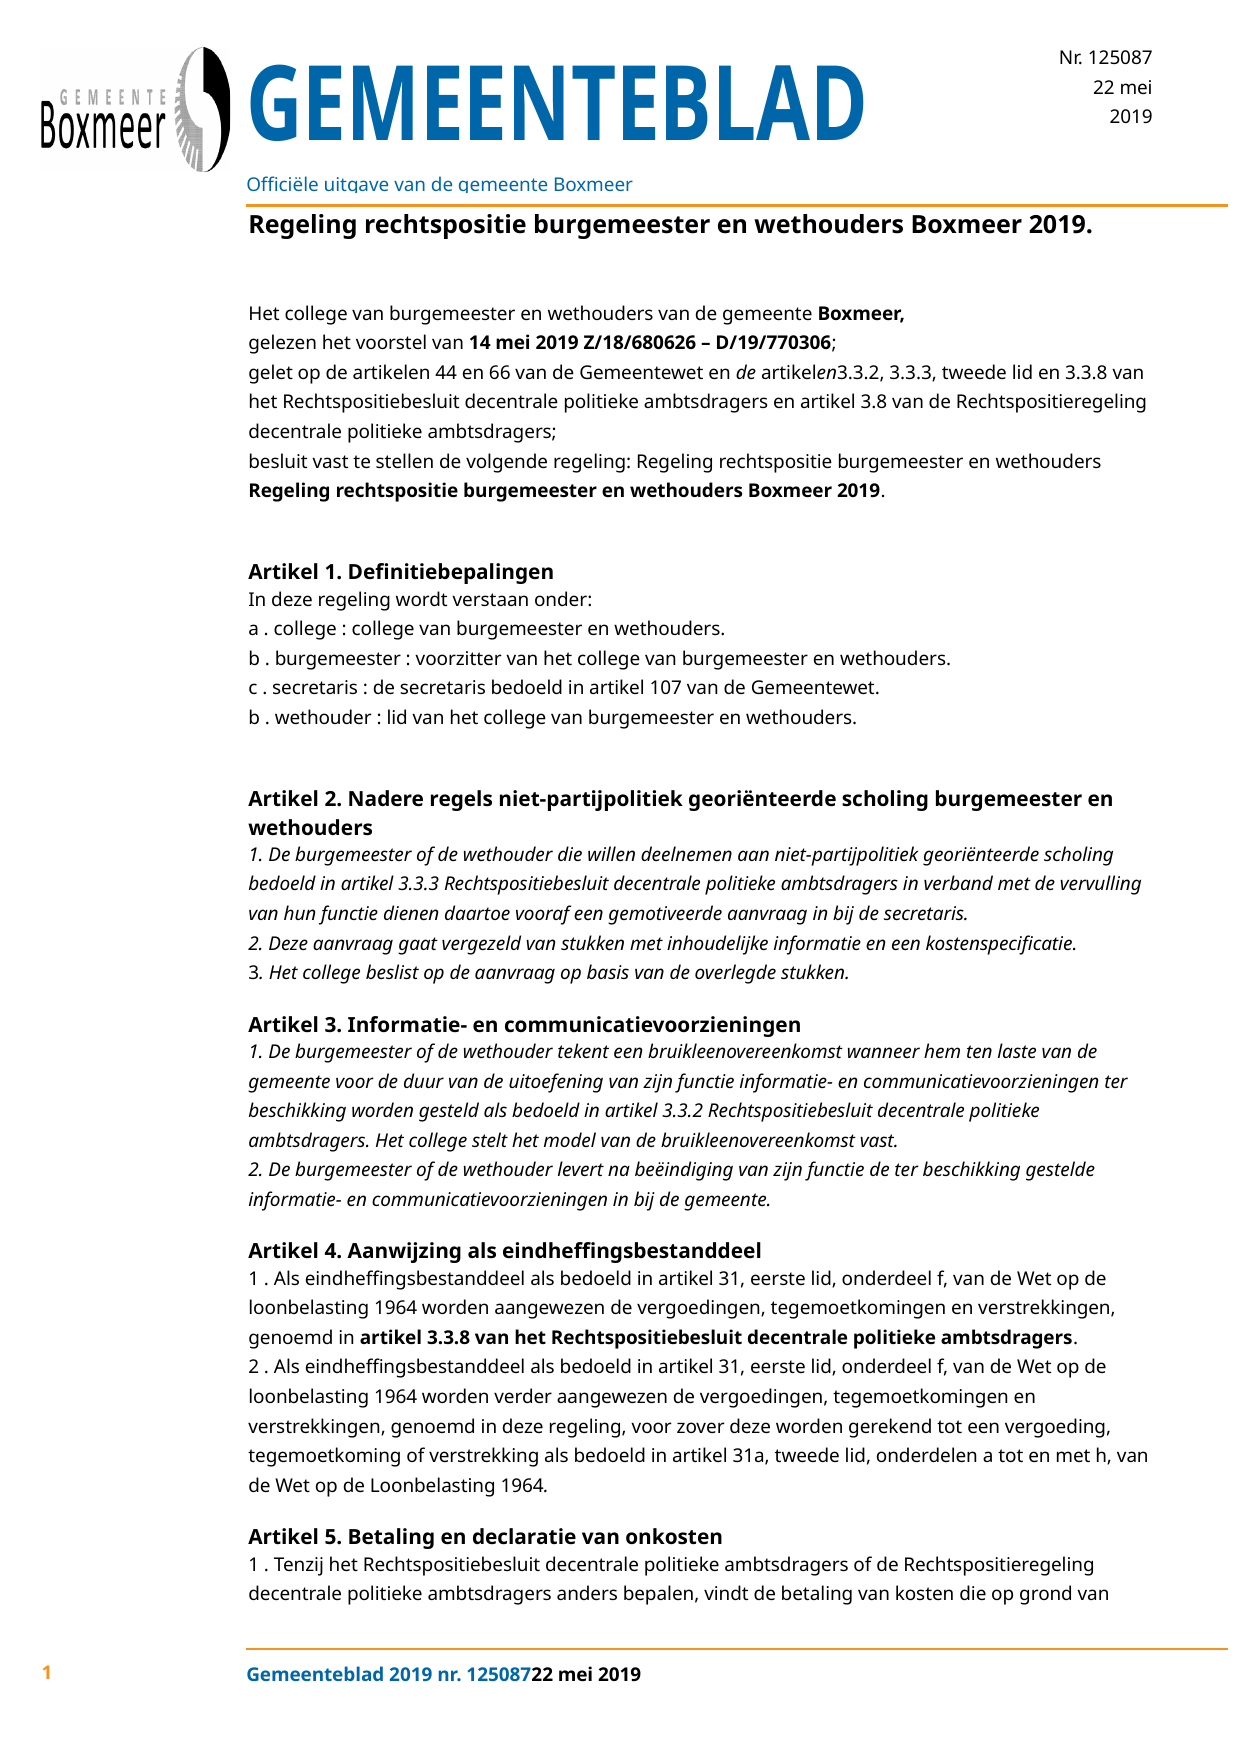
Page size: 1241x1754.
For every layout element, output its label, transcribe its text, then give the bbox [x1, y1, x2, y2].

text a . college : college van burgemeester en wethouders. [248, 615, 1152, 641]
text 1 . Als eindheffingsbestanddeel als bedoeld in artikel 31, eerste lid, onderdeel f, van de Wet op de loonbelasting 1964 worden aangewezen de vergoedingen, tegemoetkomingen en verstrekkingen, genoemd in artikel 3.3.8 van het Rechtspositiebesluit decentrale politieke ambtsdragers. [248, 1265, 1152, 1350]
text c . secretaris : de secretaris bedoeld in artikel 107 van de Gemeentewet. [248, 674, 1152, 700]
text In deze regeling wordt verstaan onder: [248, 586, 1152, 612]
text besluit vast te stellen de volgende regeling: Regeling rechtspositie burgemeester en wethouders Regeling rechtspositie burgemeester en wethouders Boxmeer 2019. [248, 448, 1152, 503]
picture [41, 47, 231, 172]
text Artikel 1. Definitiebepalingen [248, 557, 1152, 586]
text b . wethouder : lid van het college van burgemeester en wethouders. [248, 704, 1152, 730]
text Het college van burgemeester en wethouders van de gemeente Boxmeer, [248, 300, 1152, 326]
text Artikel 3. Informatie- en communicatievoorzieningen [248, 1010, 1152, 1038]
text Regeling rechtspositie burgemeester en wethouders Boxmeer 2019. [248, 207, 1152, 241]
text gelet op de artikelen 44 en 66 van de Gemeentewet en de artikelen3.3.2, 3.3.3, tweede lid en 3.3.8 van het Rechtspositiebesluit decentrale politieke ambtsdragers en artikel 3.8 van de Rechtspositieregeling decentrale politieke ambtsdragers; [248, 359, 1152, 444]
text 1. De burgemeester of de wethouder tekent een bruikleenovereenkomst wanneer hem ten laste van de gemeente voor de duur van de uitoefening van zijn functie informatie- en communicatievoorzieningen ter beschikking worden gesteld als bedoeld in artikel 3.3.2 Rechtspositiebesluit decentrale politieke ambtsdragers. Het college stelt het model van de bruikleenovereenkomst vast. [248, 1038, 1152, 1153]
text gelezen het voorstel van 14 mei 2019 Z/18/680626 – D/19/770306; [248, 329, 1152, 355]
text 2 . Als eindheffingsbestanddeel als bedoeld in artikel 31, eerste lid, onderdeel f, van de Wet op de loonbelasting 1964 worden verder aangewezen de vergoedingen, tegemoetkomingen en verstrekkingen, genoemd in deze regeling, voor zover deze worden gerekend tot een vergoeding, tegemoetkoming of verstrekking als bedoeld in artikel 31a, tweede lid, onderdelen a tot en met h, van de Wet op de Loonbelasting 1964. [248, 1354, 1152, 1498]
text 1 . Tenzij het Rechtspositiebesluit decentrale politieke ambtsdragers of de Rechtspositieregeling decentrale politieke ambtsdragers anders bepalen, vindt de betaling van kosten die op grond van [248, 1551, 1152, 1606]
text 1. De burgemeester of de wethouder die willen deelnemen aan niet-partijpolitiek georiënteerde scholing bedoeld in artikel 3.3.3 Rechtspositiebesluit decentrale politieke ambtsdragers in verband met de vervulling van hun functie dienen daartoe vooraf een gemotiveerde aanvraag in bij de secretaris. [248, 841, 1152, 926]
text 3. Het college beslist op de aanvraag op basis van de overlegde stukken. [248, 959, 1152, 985]
text 2. De burgemeester of de wethouder levert na beëindiging van zijn functie de ter beschikking gestelde informatie- en communicatievoorzieningen in bij de gemeente. [248, 1157, 1152, 1212]
text Artikel 4. Aanwijzing als eindheffingsbestanddeel [248, 1237, 1152, 1265]
text 2. Deze aanvraag gaat vergezeld van stukken met inhoudelijke informatie en een kostenspecificatie. [248, 930, 1152, 956]
text Artikel 2. Nadere regels niet-partijpolitiek georiënteerde scholing burgemeester en wethouders [248, 784, 1152, 841]
text Artikel 5. Betaling en declaratie van onkosten [248, 1522, 1152, 1551]
text b . burgemeester : voorzitter van het college van burgemeester en wethouders. [248, 645, 1152, 671]
